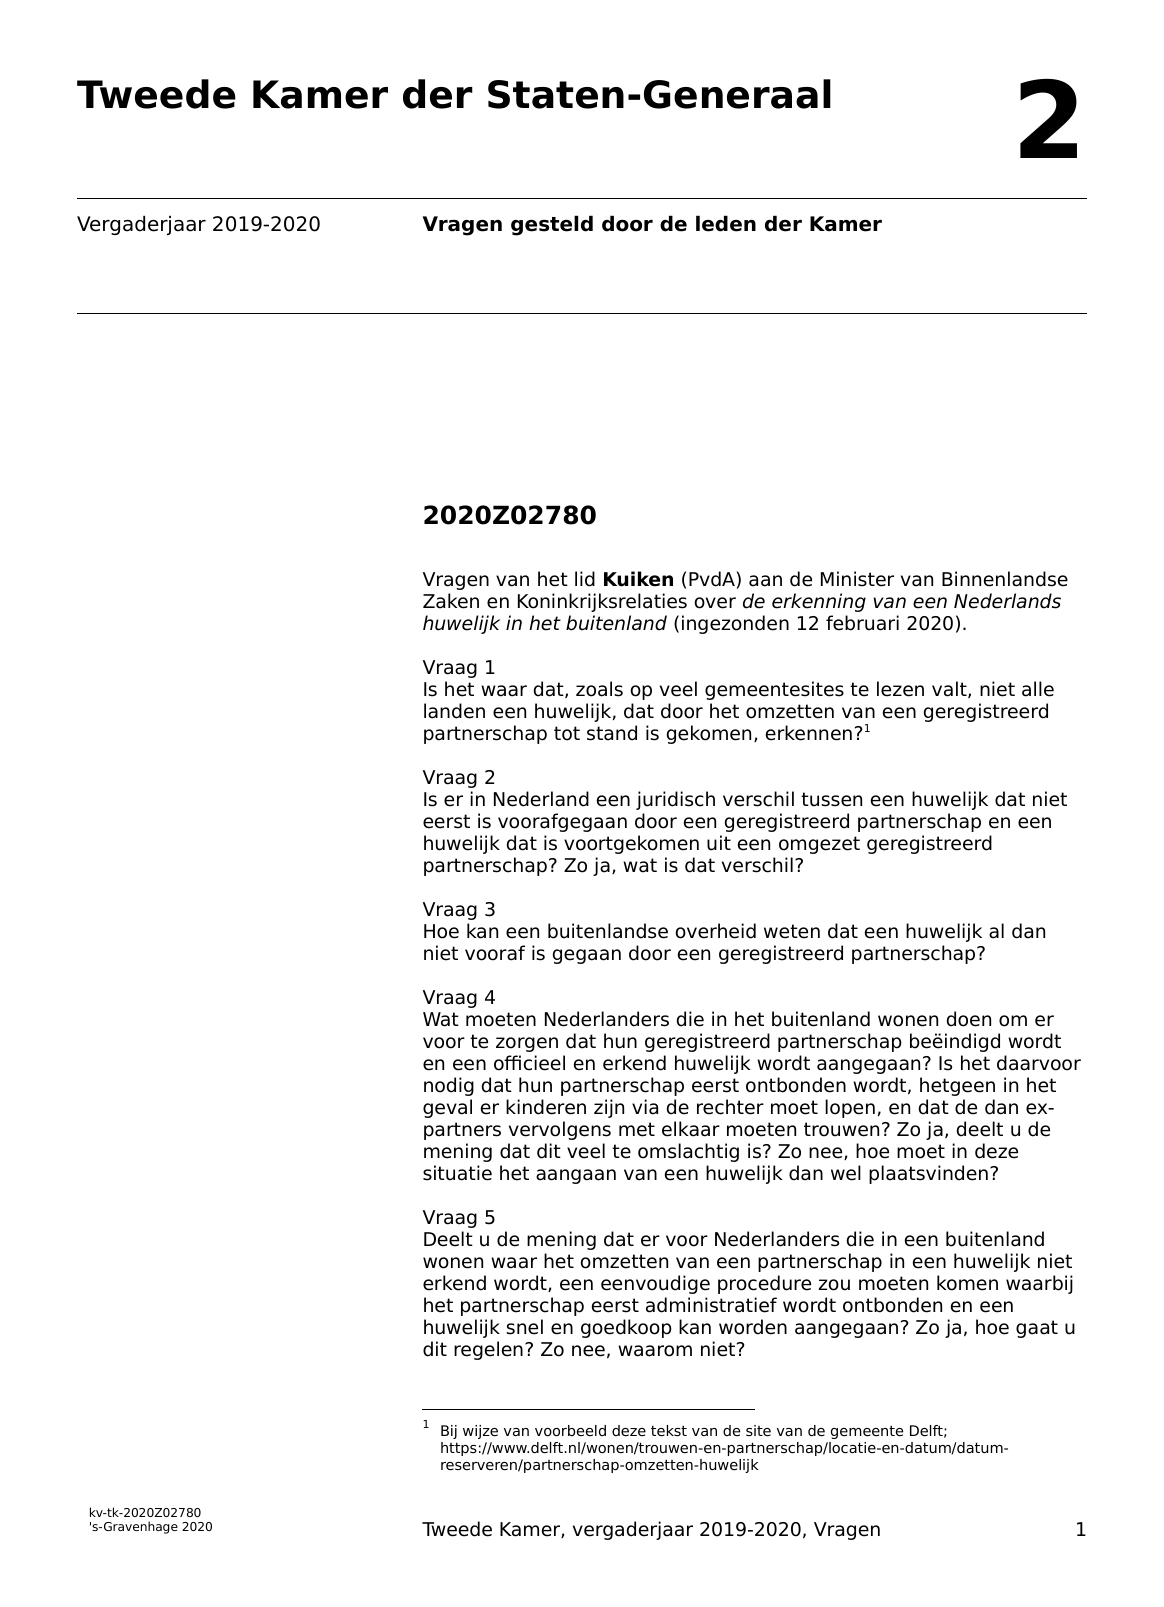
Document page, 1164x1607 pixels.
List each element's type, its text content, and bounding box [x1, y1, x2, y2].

text Hoe kan een buitenlandse overheid weten dat een huwelijk al dan niet vooraf is gegaan door een geregistreerd partnerschap? [422, 921, 1087, 965]
table_header Tweede Kamer der Staten-Generaal [77, 59, 886, 198]
table_header 2 [886, 59, 1087, 198]
text Vraag 4 [422, 987, 1087, 1009]
text Vragen van het lid Kuiken (PvdA) aan de Minister van Binnenlandse Zaken en Koninkrijksrelaties over de erkenning van een Nederlands huwelijk in het buitenland (ingezonden 12 februari 2020). [422, 569, 1087, 635]
text kv-tk-2020Z02780 [88, 1506, 323, 1520]
text Vraag 2 [422, 767, 1087, 789]
text Vraag 5 [422, 1207, 1087, 1229]
text Is het waar dat, zoals op veel gemeentesites te lezen valt, niet alle landen een huwelijk, dat door het omzetten van een geregistreerd partnerschap tot stand is gekomen, erkennen? [422, 679, 1087, 745]
text Deelt u de mening dat er voor Nederlanders die in een buitenland wonen waar het omzetten van een partnerschap in een huwelijk niet erkend wordt, een eenvoudige procedure zou moeten komen waarbij het partnerschap eerst administratief wordt ontbonden en een huwelijk snel en goedkoop kan worden aangegaan? Zo ja, hoe gaat u dit regelen? Zo nee, waarom niet? [422, 1229, 1087, 1361]
text Is er in Nederland een juridisch verschil tussen een huwelijk dat niet eerst is voorafgegaan door een geregistreerd partnerschap en een huwelijk dat is voortgekomen uit een omgezet geregistreerd partnerschap? Zo ja, wat is dat verschil? [422, 789, 1087, 877]
table_cell Vergaderjaar 2019-2020 [77, 199, 422, 313]
table_cell Vragen gesteld door de leden der Kamer [422, 199, 1087, 313]
text 2020Z02780 [422, 501, 1087, 531]
text Wat moeten Nederlanders die in het buitenland wonen doen om er voor te zorgen dat hun geregistreerd partnerschap beëindigd wordt en een officieel en erkend huwelijk wordt aangegaan? Is het daarvoor nodig dat hun partnerschap eerst ontbonden wordt, hetgeen in het geval er kinderen zijn via de rechter moet lopen, en dat de dan ex-partners vervolgens met elkaar moeten trouwen? Zo ja, deelt u de mening dat dit veel te omslachtig is? Zo nee, hoe moet in deze situatie het aangaan van een huwelijk dan wel plaatsvinden? [422, 1009, 1087, 1185]
text Bij wijze van voorbeeld deze tekst van de site van de gemeente Delft; https://www.delft.nl/wonen/trouwen-en-partnerschap/locatie-en-datum/datum-reserveren/partnerschap-omzetten-huwelijk [422, 1418, 1087, 1474]
text Vraag 1 [422, 657, 1087, 679]
text 's-Gravenhage 2020 [88, 1520, 323, 1534]
text Vraag 3 [422, 899, 1087, 921]
